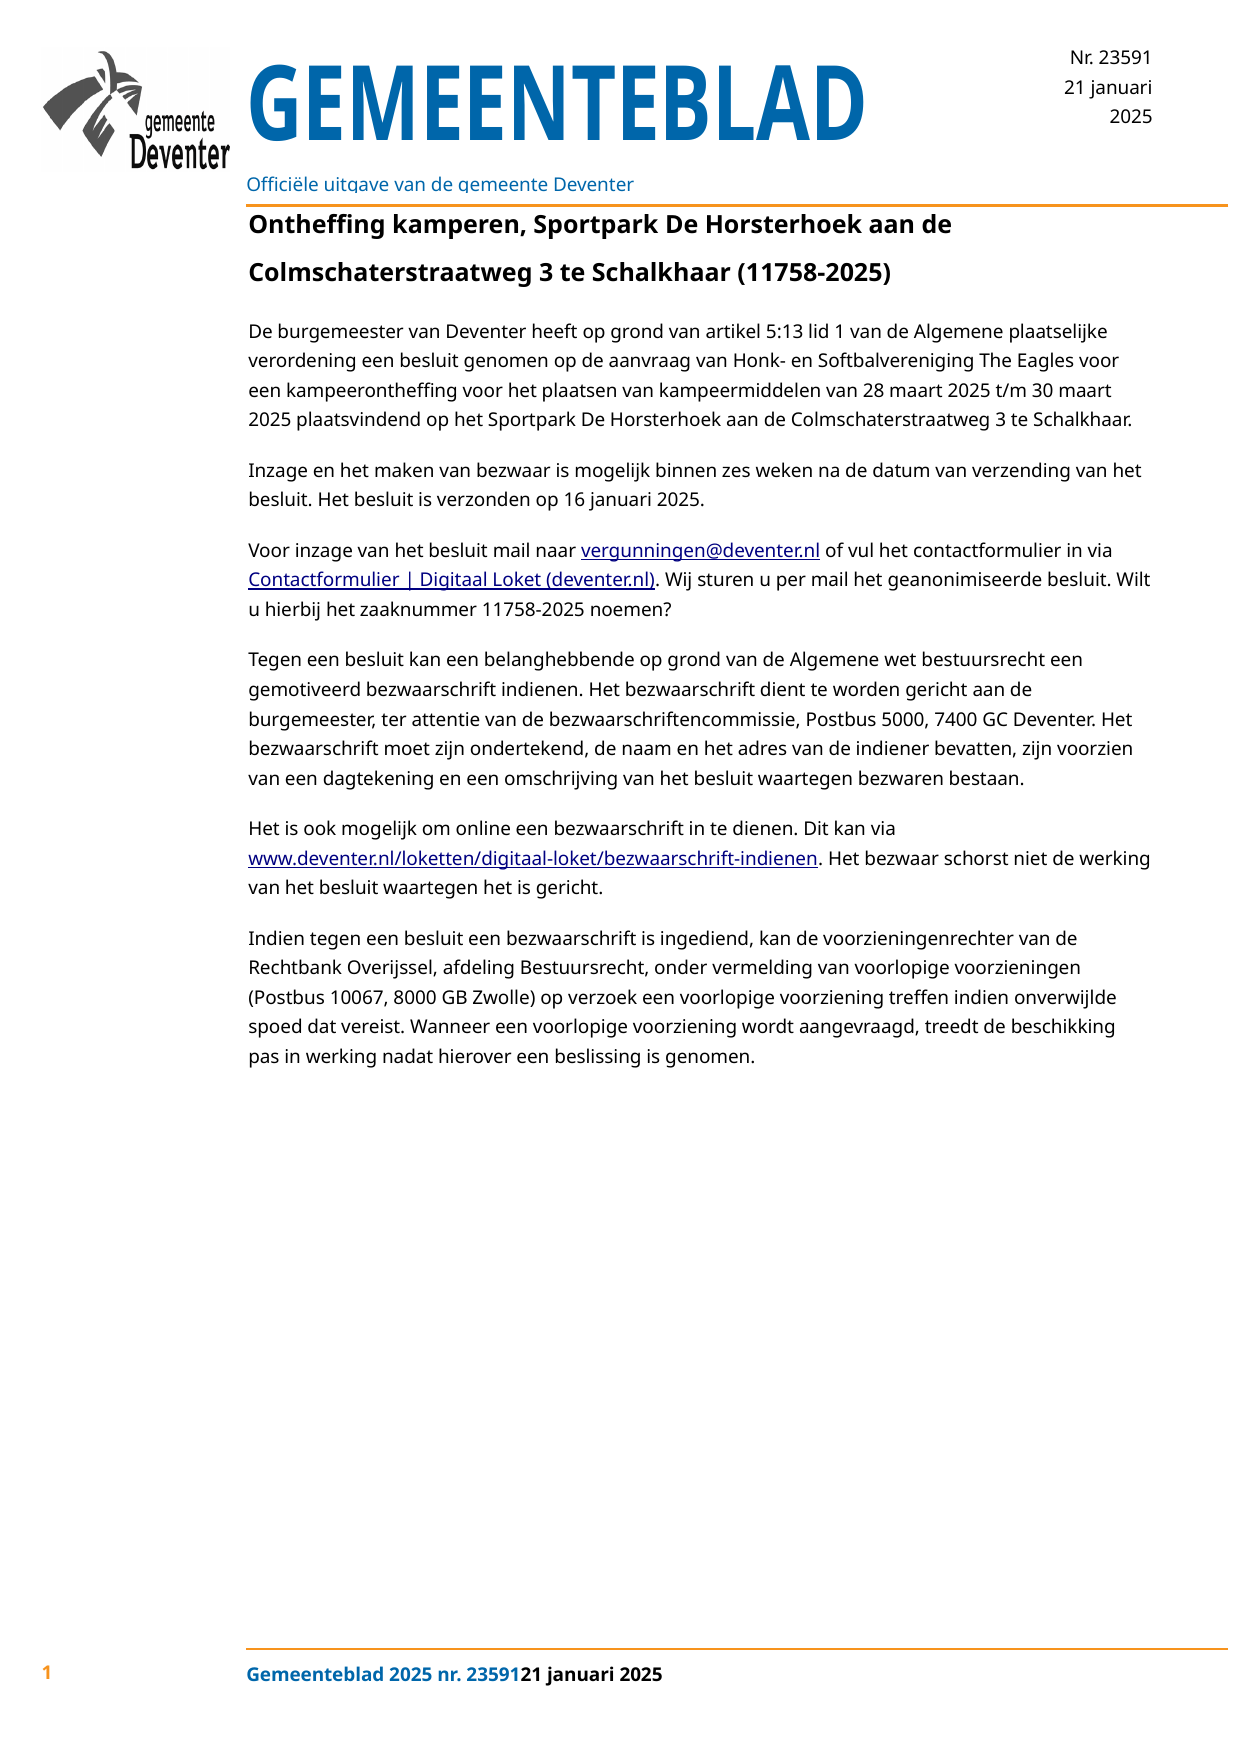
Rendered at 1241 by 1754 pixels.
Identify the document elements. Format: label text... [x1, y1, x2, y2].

text Inzage en het maken van bezwaar is mogelijk binnen zes weken na de datum van verzending van het besluit. Het besluit is verzonden op 16 januari 2025. [248, 457, 1152, 512]
text De burgemeester van Deventer heeft op grond van artikel 5:13 lid 1 van de Algemene plaatselijke verordening een besluit genomen op de aanvraag van Honk- en Softbalvereniging The Eagles voor een kampeerontheffing voor het plaatsen van kampeermiddelen van 28 maart 2025 t/m 30 maart 2025 plaatsvindend op het Sportpark De Horsterhoek aan de Colmschaterstraatweg 3 te Schalkhaar. [248, 318, 1152, 432]
text Ontheffing kamperen, Sportpark De Horsterhoek aan de Colmschaterstraatweg 3 te Schalkhaar (11758-2025) [248, 207, 1152, 288]
text Indien tegen een besluit een bezwaarschrift is ingediend, kan de voorzieningenrechter van de Rechtbank Overijssel, afdeling Bestuursrecht, onder vermelding van voorlopige voorzieningen (Postbus 10067, 8000 GB Zwolle) op verzoek een voorlopige voorziening treffen indien onverwijlde spoed dat vereist. Wanneer een voorlopige voorziening wordt aangevraagd, treedt de beschikking pas in werking nadat hierover een beslissing is genomen. [248, 925, 1152, 1069]
text Het is ook mogelijk om online een bezwaarschrift in te dienen. Dit kan via www.deventer.nl/loketten/digitaal-loket/bezwaarschrift-indienen. Het bezwaar schorst niet de werking van het besluit waartegen het is gericht. [248, 815, 1152, 900]
text Voor inzage van het besluit mail naar vergunningen@deventer.nl of vul het contactformulier in via Contactformulier | Digitaal Loket (deventer.nl). Wij sturen u per mail het geanonimiseerde besluit. Wilt u hierbij het zaaknummer 11758-2025 noemen? [248, 537, 1152, 622]
text Tegen een besluit kan een belanghebbende op grond van de Algemene wet bestuursrecht een gemotiveerd bezwaarschrift indienen. Het bezwaarschrift dient te worden gericht aan de burgemeester, ter attentie van de bezwaarschriftencommissie, Postbus 5000, 7400 GC Deventer. Het bezwaarschrift moet zijn ondertekend, de naam en het adres van de indiener bevatten, zijn voorzien van een dagtekening en een omschrijving van het besluit waartegen bezwaren bestaan. [248, 647, 1152, 791]
picture [41, 47, 231, 172]
